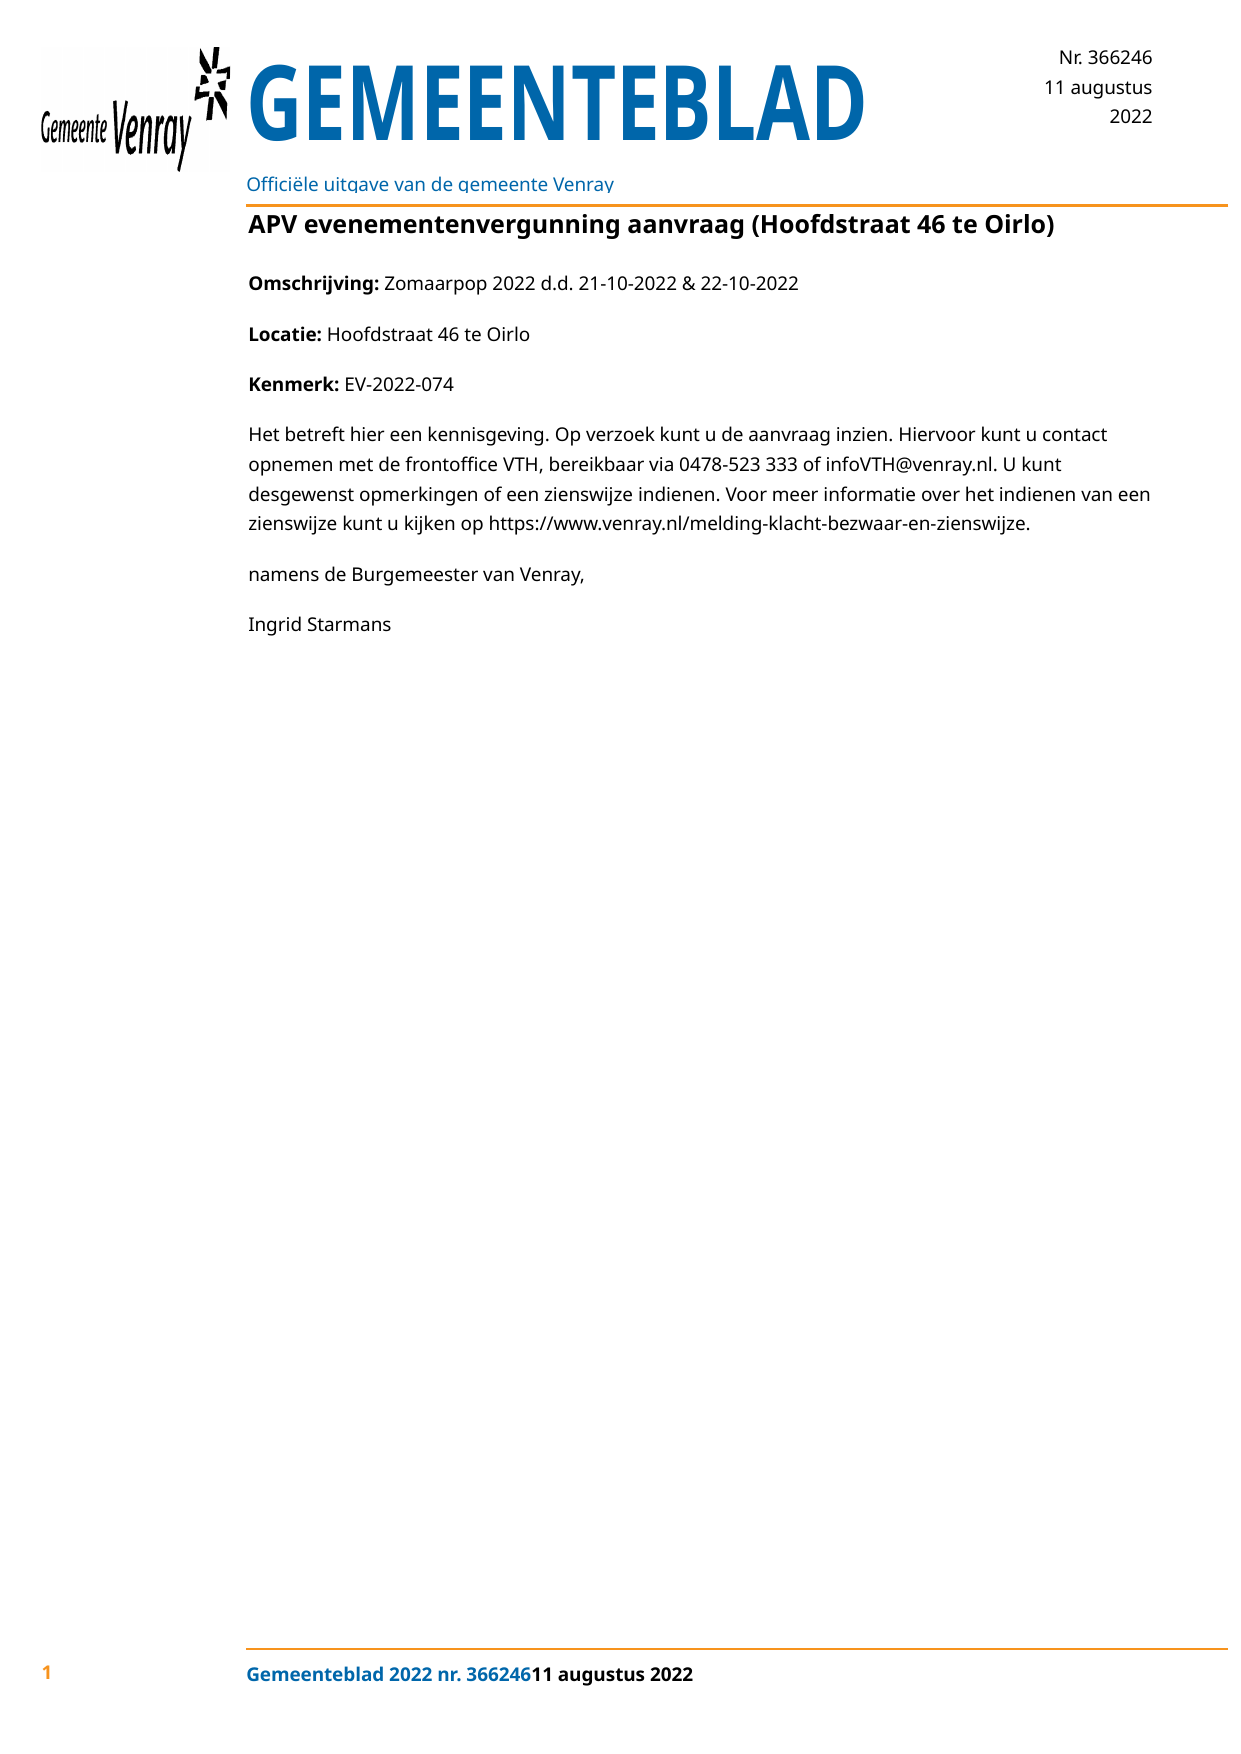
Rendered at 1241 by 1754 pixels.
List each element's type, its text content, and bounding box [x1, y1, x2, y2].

text namens de Burgemeester van Venray, [248, 561, 1152, 586]
text Kenmerk: EV-2022-074 [248, 371, 1152, 397]
text Ingrid Starmans [248, 611, 1152, 637]
text APV evenementenvergunning aanvraag (Hoofdstraat 46 te Oirlo) [248, 207, 1152, 241]
picture [41, 47, 231, 172]
text Omschrijving: Zomaarpop 2022 d.d. 21-10-2022 & 22-10-2022 [248, 270, 1152, 296]
text Het betreft hier een kennisgeving. Op verzoek kunt u de aanvraag inzien. Hiervoor kunt u contact opnemen met de frontoffice VTH, bereikbaar via 0478-523 333 of infoVTH@venray.nl. U kunt desgewenst opmerkingen of een zienswijze indienen. Voor meer informatie over het indienen van een zienswijze kunt u kijken op https://www.venray.nl/melding-klacht-bezwaar-en-zienswijze. [248, 422, 1152, 536]
text Locatie: Hoofdstraat 46 te Oirlo [248, 321, 1152, 346]
